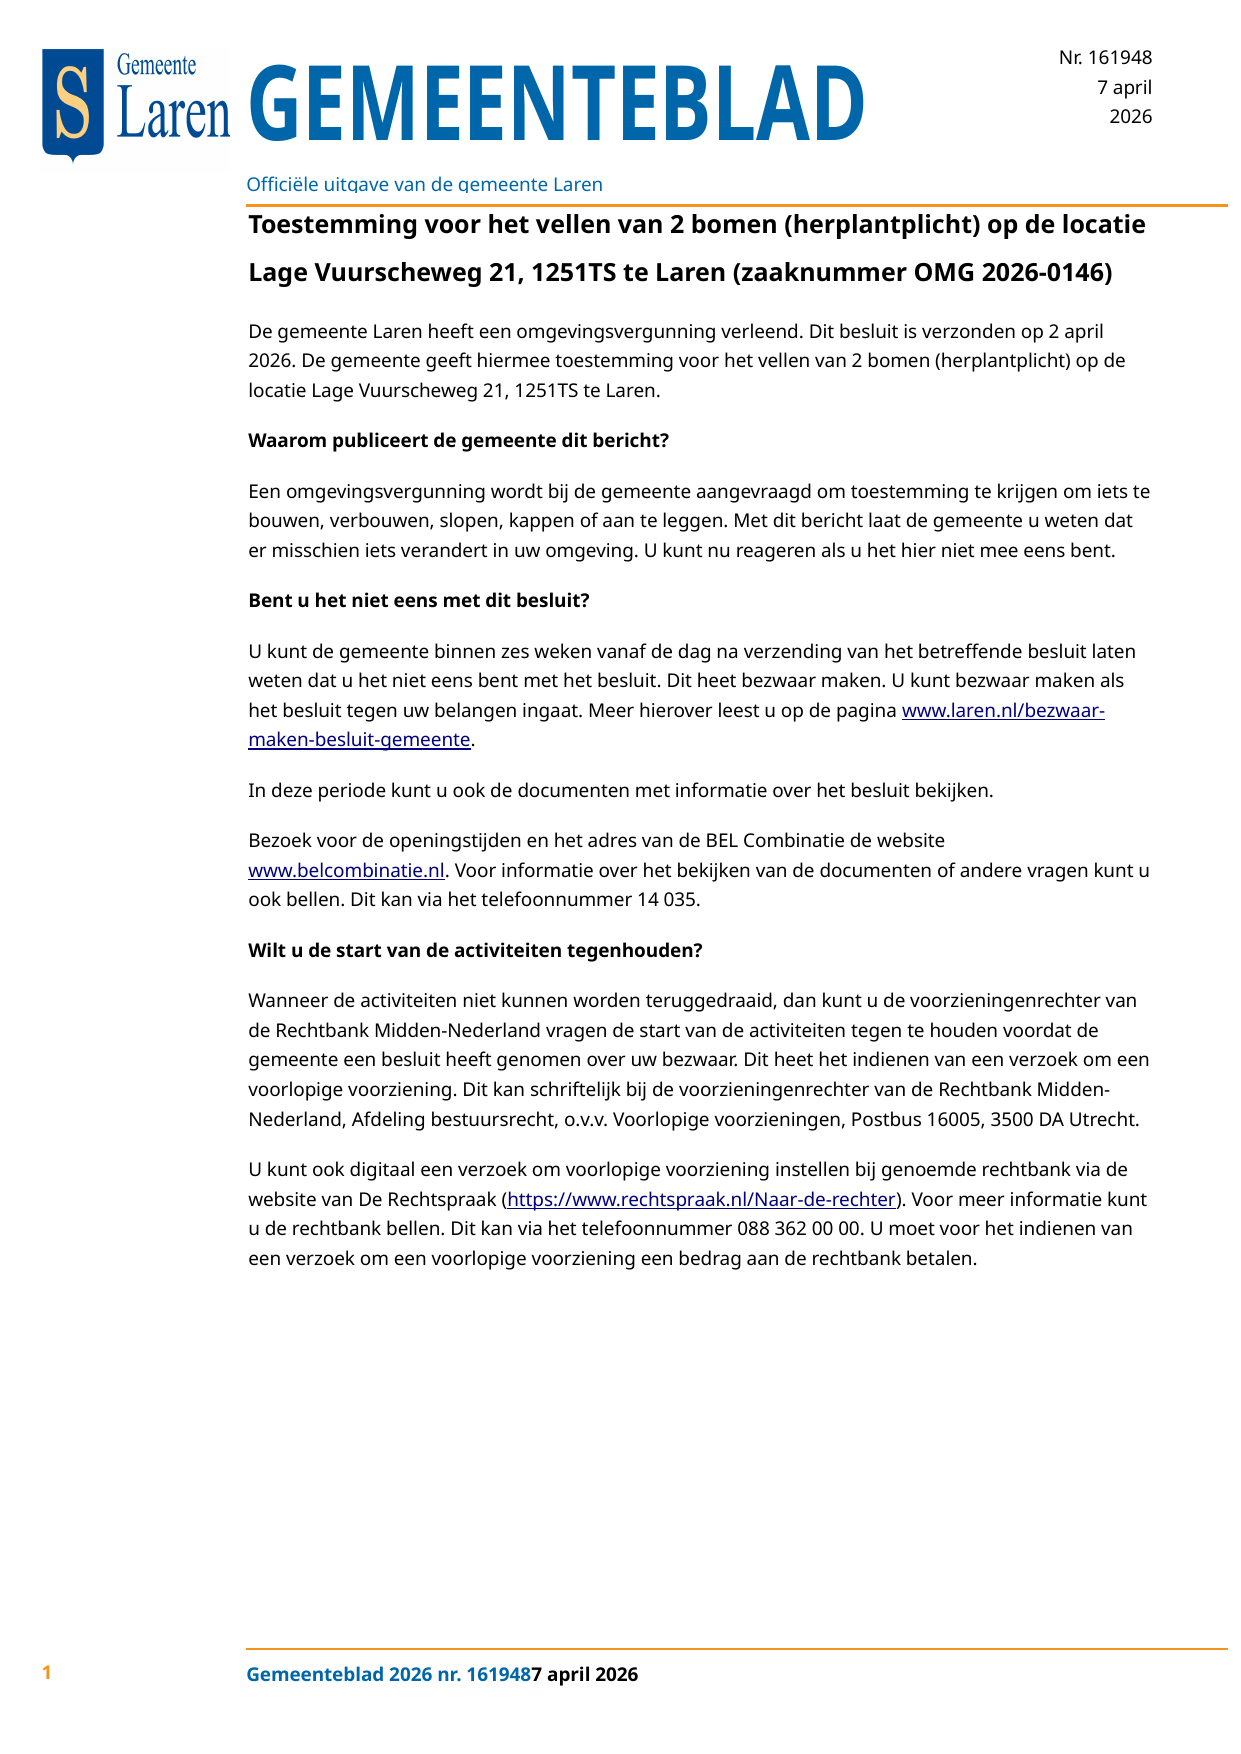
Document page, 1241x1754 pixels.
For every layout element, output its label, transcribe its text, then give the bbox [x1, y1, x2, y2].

text Wanneer de activiteiten niet kunnen worden teruggedraaid, dan kunt u de voorzieningenrechter van de Rechtbank Midden-Nederland vragen de start van de activiteiten tegen te houden voordat de gemeente een besluit heeft genomen over uw bezwaar. Dit heet het indienen van een verzoek om een voorlopige voorziening. Dit kan schriftelijk bij de voorzieningenrechter van de Rechtbank Midden-Nederland, Afdeling bestuursrecht, o.v.v. Voorlopige voorzieningen, Postbus 16005, 3500 DA Utrecht. [248, 987, 1152, 1132]
text U kunt de gemeente binnen zes weken vanaf de dag na verzending van het betreffende besluit laten weten dat u het niet eens bent met het besluit. Dit heet bezwaar maken. U kunt bezwaar maken als het besluit tegen uw belangen ingaat. Meer hierover leest u op de pagina www.laren.nl/bezwaar-maken-besluit-gemeente. [248, 638, 1152, 752]
text Bezoek voor de openingstijden en het adres van de BEL Combinatie de website www.belcombinatie.nl. Voor informatie over het bekijken van de documenten of andere vragen kunt u ook bellen. Dit kan via het telefoonnummer 14 035. [248, 827, 1152, 912]
text Waarom publiceert de gemeente dit bericht? [248, 427, 1152, 453]
text In deze periode kunt u ook de documenten met informatie over het besluit bekijken. [248, 777, 1152, 803]
picture [41, 47, 231, 172]
text Toestemming voor het vellen van 2 bomen (herplantplicht) op de locatie Lage Vuurscheweg 21, 1251TS te Laren (zaaknummer OMG 2026-0146) [248, 207, 1152, 288]
text Een omgevingsvergunning wordt bij de gemeente aangevraagd om toestemming te krijgen om iets te bouwen, verbouwen, slopen, kappen of aan te leggen. Met dit bericht laat de gemeente u weten dat er misschien iets verandert in uw omgeving. U kunt nu reageren als u het hier niet mee eens bent. [248, 478, 1152, 563]
text De gemeente Laren heeft een omgevingsvergunning verleend. Dit besluit is verzonden op 2 april 2026. De gemeente geeft hiermee toestemming voor het vellen van 2 bomen (herplantplicht) op de locatie Lage Vuurscheweg 21, 1251TS te Laren. [248, 318, 1152, 403]
text Bent u het niet eens met dit besluit? [248, 587, 1152, 613]
text U kunt ook digitaal een verzoek om voorlopige voorziening instellen bij genoemde rechtbank via de website van De Rechtspraak (https://www.rechtspraak.nl/Naar-de-rechter). Voor meer informatie kunt u de rechtbank bellen. Dit kan via het telefoonnummer 088 362 00 00. U moet voor het indienen van een verzoek om een voorlopige voorziening een bedrag aan de rechtbank betalen. [248, 1156, 1152, 1271]
text Wilt u de start van de activiteiten tegenhouden? [248, 937, 1152, 963]
